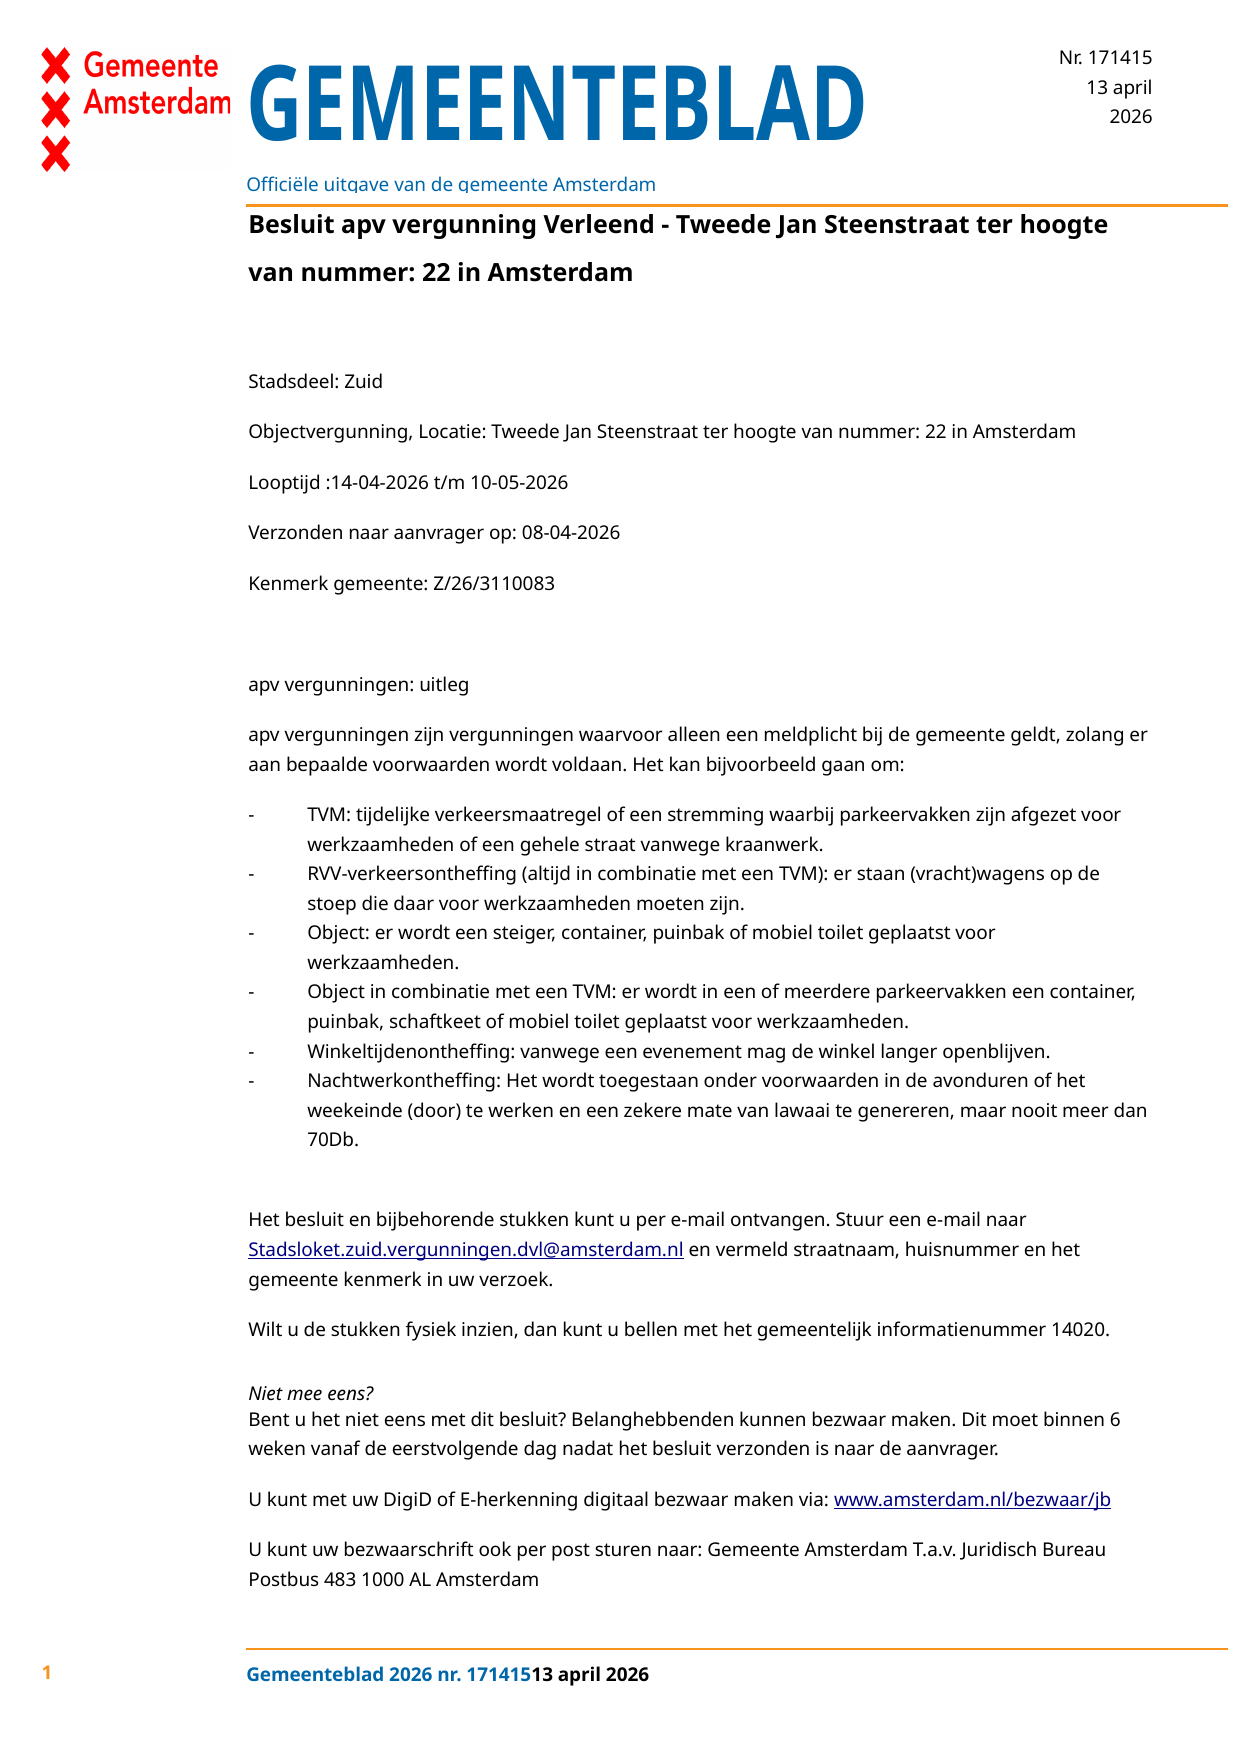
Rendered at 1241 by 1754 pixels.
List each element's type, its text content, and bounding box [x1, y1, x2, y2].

text Looptijd :14-04-2026 t/m 10-05-2026 [248, 469, 1152, 495]
text Verzonden naar aanvrager op: 08-04-2026 [248, 519, 1152, 545]
text U kunt uw bezwaarschrift ook per post sturen naar: Gemeente Amsterdam T.a.v. Juridisch Bureau Postbus 483 1000 AL Amsterdam [248, 1536, 1152, 1592]
text Wilt u de stukken fysiek inzien, dan kunt u bellen met het gemeentelijk informatienummer 14020. [248, 1316, 1152, 1342]
text Kenmerk gemeente: Z/26/3110083 [248, 570, 1152, 596]
text U kunt met uw DigiD of E-herkenning digitaal bezwaar maken via: www.amsterdam.nl/bezwaar/jb [248, 1486, 1152, 1512]
text apv vergunningen zijn vergunningen waarvoor alleen een meldplicht bij de gemeente geldt, zolang er aan bepaalde voorwaarden wordt voldaan. Het kan bijvoorbeeld gaan om: [248, 721, 1152, 777]
text Het besluit en bijbehorende stukken kunt u per e-mail ontvangen. Stuur een e-mail naar Stadsloket.zuid.vergunningen.dvl@amsterdam.nl en vermeld straatnaam, huisnummer en het gemeente kenmerk in uw verzoek. [248, 1207, 1152, 1292]
picture [41, 47, 231, 172]
list Object: er wordt een steiger, container, puinbak of mobiel toilet geplaatst voor werkzaamheden. [248, 919, 1152, 975]
list Object in combinatie met een TVM: er wordt in een of meerdere parkeervakken een container, puinbak, schaftkeet of mobiel toilet geplaatst voor werkzaamheden. [248, 979, 1152, 1034]
list RVV-verkeersontheffing (altijd in combinatie met een TVM): er staan (vracht)wagens op de stoep die daar voor werkzaamheden moeten zijn. [248, 860, 1152, 916]
text Objectvergunning, Locatie: Tweede Jan Steenstraat ter hoogte van nummer: 22 in Amsterdam [248, 419, 1152, 444]
text apv vergunningen: uitleg [248, 671, 1152, 697]
list Winkeltijdenontheffing: vanwege een evenement mag de winkel langer openblijven. [248, 1038, 1152, 1064]
text Niet mee eens? [248, 1380, 1152, 1406]
text Stadsdeel: Zuid [248, 368, 1152, 394]
list TVM: tijdelijke verkeersmaatregel of een stremming waarbij parkeervakken zijn afgezet voor werkzaamheden of een gehele straat vanwege kraanwerk. [248, 801, 1152, 857]
list Nachtwerkontheffing: Het wordt toegestaan onder voorwaarden in de avonduren of het weekeinde (door) te werken en een zekere mate van lawaai te genereren, maar nooit meer dan 70Db. [248, 1067, 1152, 1152]
text Bent u het niet eens met dit besluit? Belanghebbenden kunnen bezwaar maken. Dit moet binnen 6 weken vanaf de eerstvolgende dag nadat het besluit verzonden is naar de aanvrager. [248, 1406, 1152, 1461]
text Besluit apv vergunning Verleend - Tweede Jan Steenstraat ter hoogte van nummer: 22 in Amsterdam [248, 207, 1152, 288]
